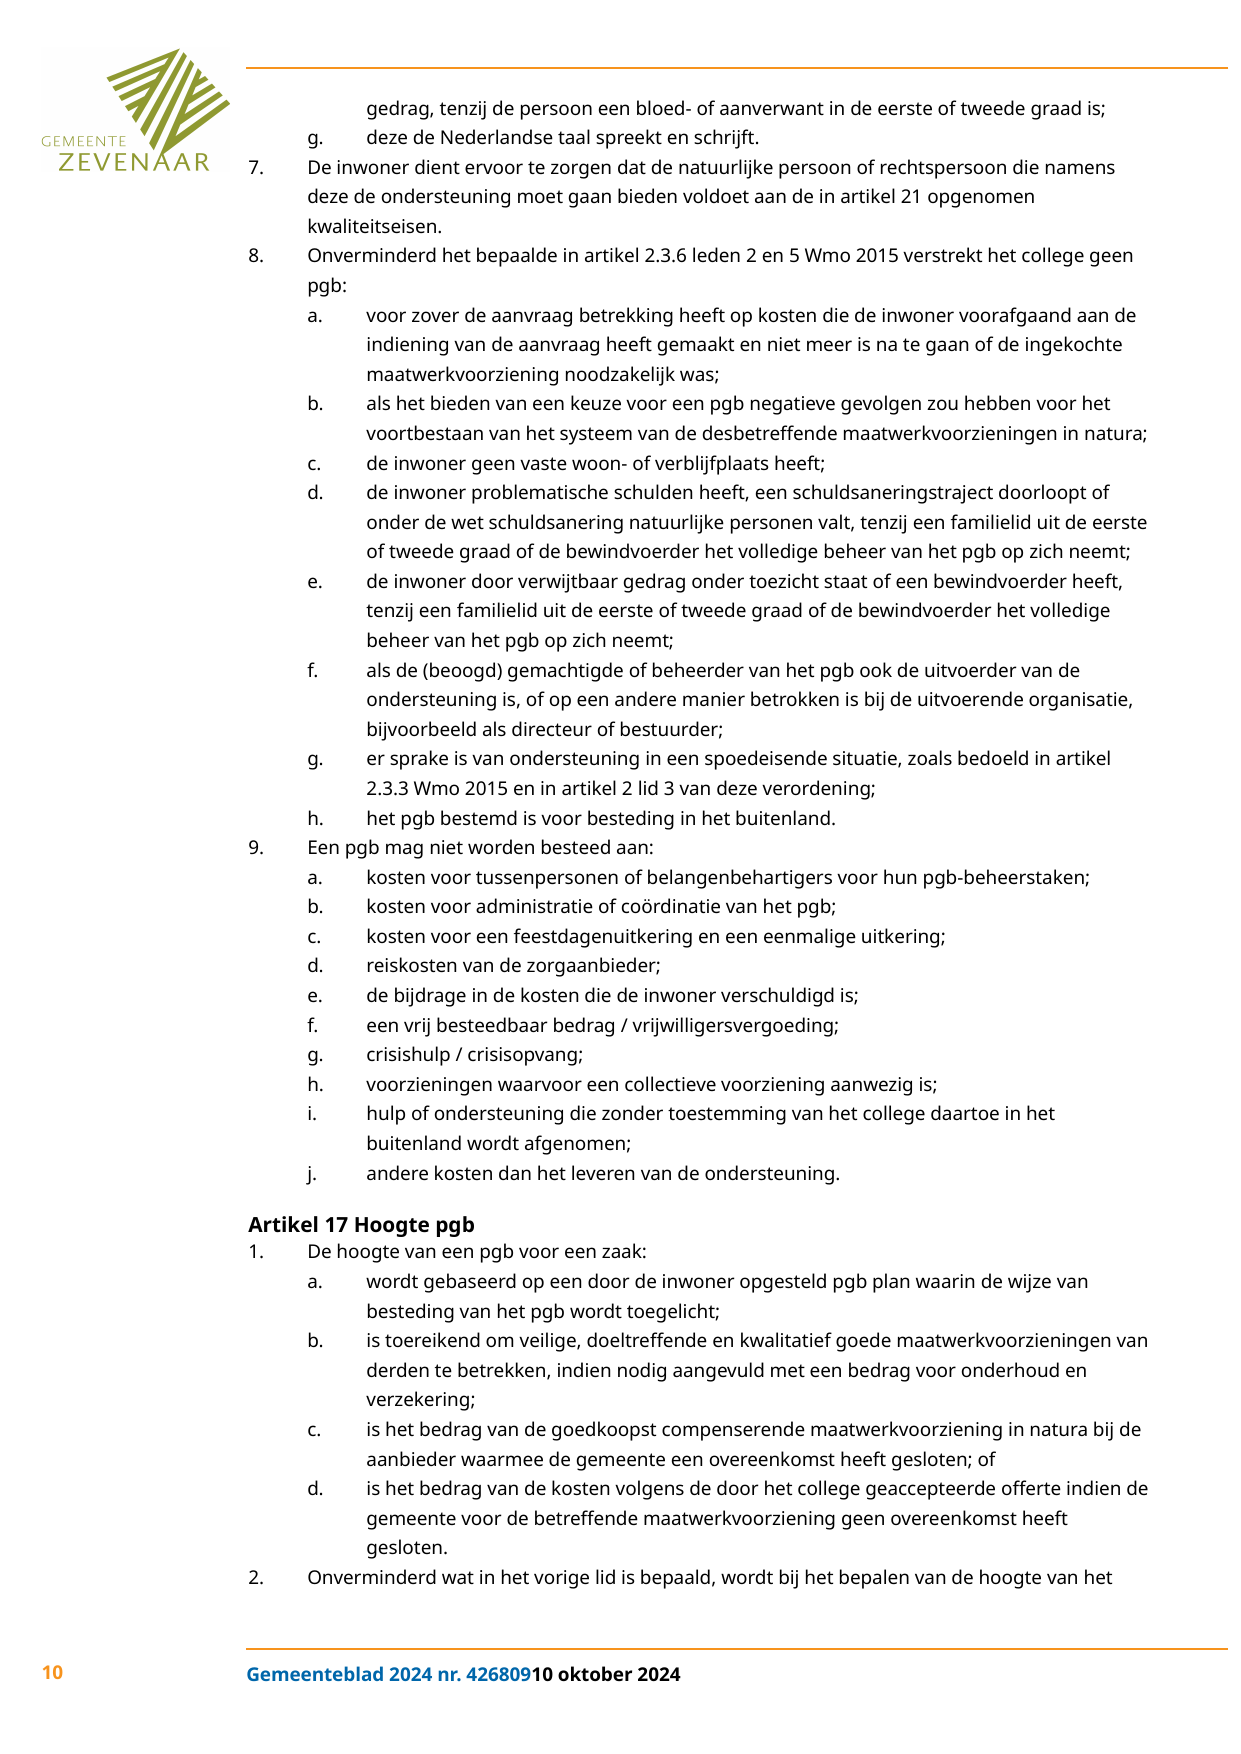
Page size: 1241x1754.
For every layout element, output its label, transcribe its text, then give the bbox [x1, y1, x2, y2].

list kosten voor administratie of coördinatie van het pgb; [307, 893, 1152, 919]
list de bijdrage in de kosten die de inwoner verschuldigd is; [307, 982, 1152, 1008]
list crisishulp / crisisopvang; [307, 1041, 1152, 1067]
list hulp of ondersteuning die zonder toestemming van het college daartoe in het buitenland wordt afgenomen; [307, 1101, 1152, 1156]
list Een pgb mag niet worden besteed aan: [248, 834, 1152, 860]
list de inwoner problematische schulden heeft, een schuldsaneringstraject doorloopt of onder de wet schuldsanering natuurlijke personen valt, tenzij een familielid uit de eerste of tweede graad of de bewindvoerder het volledige beheer van het pgb op zich neemt; [307, 479, 1152, 564]
list kosten voor een feestdagenuitkering en een eenmalige uitkering; [307, 923, 1152, 949]
list Onverminderd wat in het vorige lid is bepaald, wordt bij het bepalen van de hoogte van het [248, 1564, 1152, 1590]
list het pgb bestemd is voor besteding in het buitenland. [307, 805, 1152, 831]
list is het bedrag van de goedkoopst compenserende maatwerkvoorziening in natura bij de aanbieder waarmee de gemeente een overeenkomst heeft gesloten; of [307, 1416, 1152, 1471]
list Onverminderd het bepaalde in artikel 2.3.6 leden 2 en 5 Wmo 2015 verstrekt het college geen pgb: [248, 243, 1152, 298]
list als het bieden van een keuze voor een pgb negatieve gevolgen zou hebben voor het voortbestaan van het systeem van de desbetreffende maatwerkvoorzieningen in natura; [307, 391, 1152, 446]
list kosten voor tussenpersonen of belangenbehartigers voor hun pgb-beheerstaken; [307, 864, 1152, 890]
list reiskosten van de zorgaanbieder; [307, 953, 1152, 978]
picture [41, 47, 231, 172]
list is het bedrag van de kosten volgens de door het college geaccepteerde offerte indien de gemeente voor de betreffende maatwerkvoorziening geen overeenkomst heeft gesloten. [307, 1475, 1152, 1560]
list is toereikend om veilige, doeltreffende en kwalitatief goede maatwerkvoorzieningen van derden te betrekken, indien nodig aangevuld met een bedrag voor onderhoud en verzekering; [307, 1327, 1152, 1412]
list een vrij besteedbaar bedrag / vrijwilligersvergoeding; [307, 1012, 1152, 1038]
list De inwoner dient ervoor te zorgen dat de natuurlijke persoon of rechtspersoon die namens deze de ondersteuning moet gaan bieden voldoet aan de in artikel 21 opgenomen kwaliteitseisen. [248, 154, 1152, 239]
list de inwoner geen vaste woon- of verblijfplaats heeft; [307, 450, 1152, 476]
list er sprake is van ondersteuning in een spoedeisende situatie, zoals bedoeld in artikel 2.3.3 Wmo 2015 en in artikel 2 lid 3 van deze verordening; [307, 746, 1152, 801]
list gedrag, tenzij de persoon een bloed- of aanverwant in de eerste of tweede graad is; [307, 95, 1152, 121]
list als de (beoogd) gemachtigde of beheerder van het pgb ook de uitvoerder van de ondersteuning is, of op een andere manier betrokken is bij de uitvoerende organisatie, bijvoorbeeld als directeur of bestuurder; [307, 657, 1152, 742]
list deze de Nederlandse taal spreekt en schrijft. [307, 124, 1152, 150]
list andere kosten dan het leveren van de ondersteuning. [307, 1160, 1152, 1186]
list voorzieningen waarvoor een collectieve voorziening aanwezig is; [307, 1071, 1152, 1097]
text Artikel 17 Hoogte pgb [248, 1210, 1152, 1239]
list voor zover de aanvraag betrekking heeft op kosten die de inwoner voorafgaand aan de indiening van de aanvraag heeft gemaakt en niet meer is na te gaan of de ingekochte maatwerkvoorziening noodzakelijk was; [307, 302, 1152, 387]
list De hoogte van een pgb voor een zaak: [248, 1239, 1152, 1264]
list wordt gebaseerd op een door de inwoner opgesteld pgb plan waarin de wijze van besteding van het pgb wordt toegelicht; [307, 1268, 1152, 1323]
list de inwoner door verwijtbaar gedrag onder toezicht staat of een bewindvoerder heeft, tenzij een familielid uit de eerste of tweede graad of de bewindvoerder het volledige beheer van het pgb op zich neemt; [307, 568, 1152, 653]
